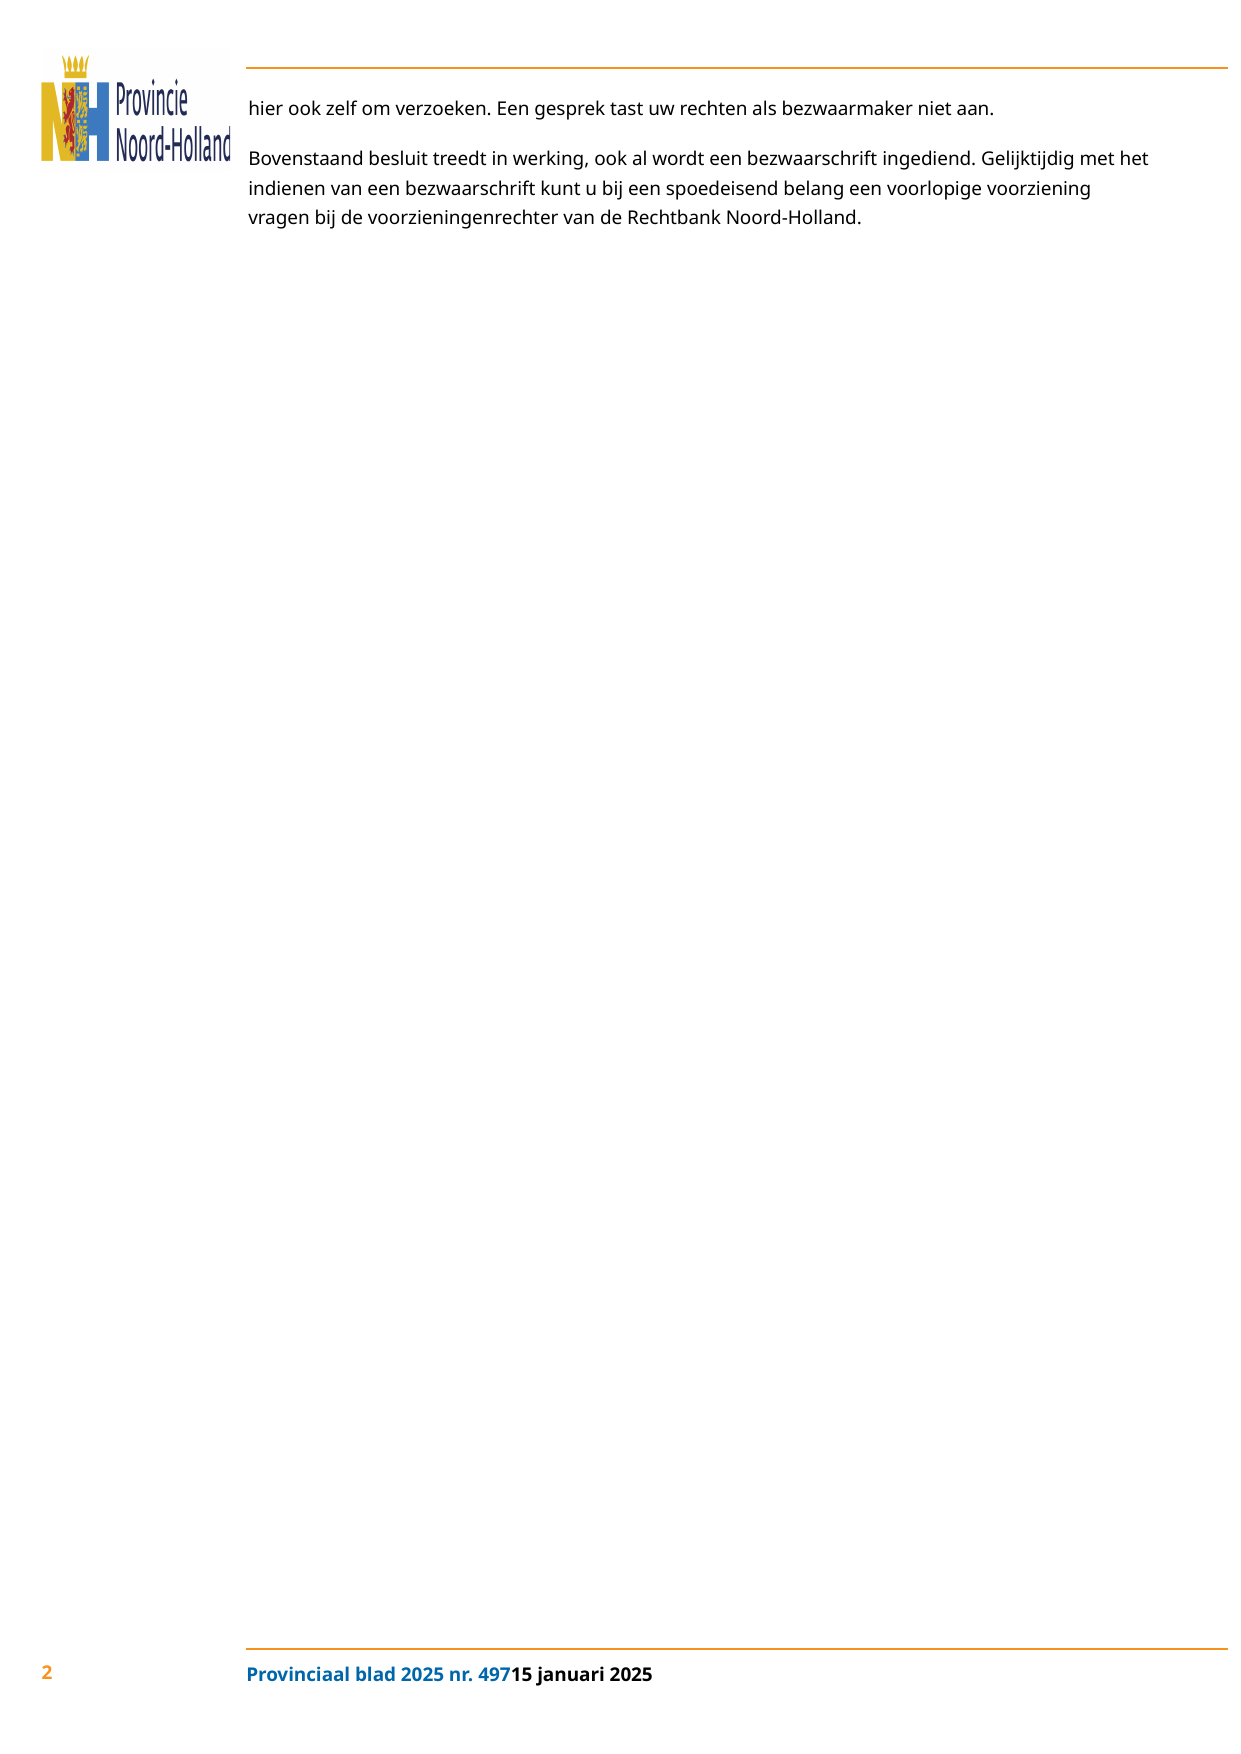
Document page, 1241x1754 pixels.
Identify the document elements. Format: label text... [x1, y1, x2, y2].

text Bovenstaand besluit treedt in werking, ook al wordt een bezwaarschrift ingediend. Gelijktijdig met het indienen van een bezwaarschrift kunt u bij een spoedeisend belang een voorlopige voorziening vragen bij de voorzieningenrechter van de Rechtbank Noord-Holland. [248, 145, 1152, 230]
text hier ook zelf om verzoeken. Een gesprek tast uw rechten als bezwaarmaker niet aan. [248, 95, 1152, 121]
picture [41, 47, 231, 172]
